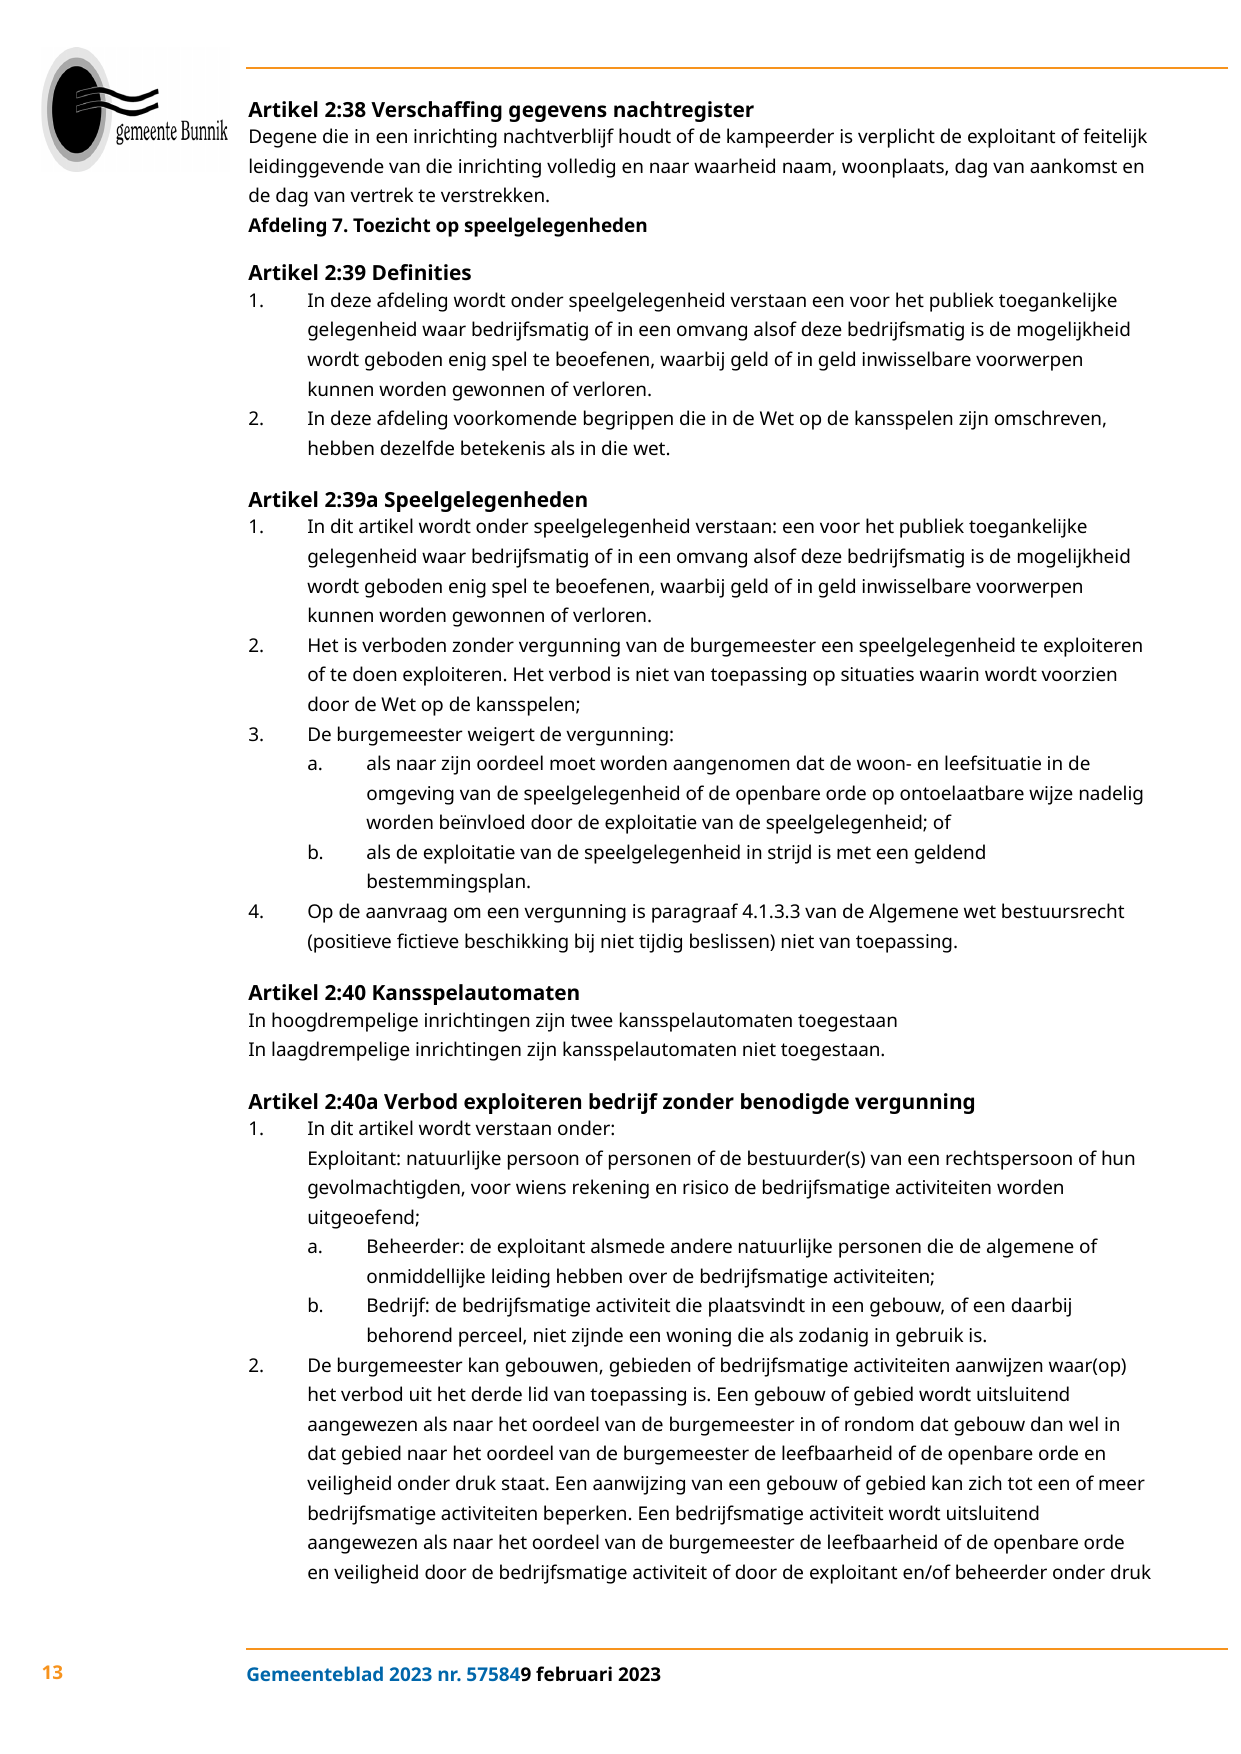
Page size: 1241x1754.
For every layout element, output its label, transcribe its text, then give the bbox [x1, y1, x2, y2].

list In deze afdeling wordt onder speelgelegenheid verstaan een voor het publiek toegankelijke gelegenheid waar bedrijfsmatig of in een omvang alsof deze bedrijfsmatig is de mogelijkheid wordt geboden enig spel te beoefenen, waarbij geld of in geld inwisselbare voorwerpen kunnen worden gewonnen of verloren. [248, 287, 1152, 401]
list In deze afdeling voorkomende begrippen die in de Wet op de kansspelen zijn omschreven, hebben dezelfde betekenis als in die wet. [248, 405, 1152, 461]
list Op de aanvraag om een vergunning is paragraaf 4.1.3.3 van de Algemene wet bestuursrecht (positieve fictieve beschikking bij niet tijdig beslissen) niet van toepassing. [248, 898, 1152, 954]
picture [41, 47, 231, 172]
list De burgemeester weigert de vergunning: [248, 721, 1152, 747]
list als naar zijn oordeel moet worden aangenomen dat de woon- en leefsituatie in de omgeving van de speelgelegenheid of de openbare orde op ontoelaatbare wijze nadelig worden beïnvloed door de exploitatie van de speelgelegenheid; of [307, 750, 1152, 835]
list De burgemeester kan gebouwen, gebieden of bedrijfsmatige activiteiten aanwijzen waar(op) het verbod uit het derde lid van toepassing is. Een gebouw of gebied wordt uitsluitend aangewezen als naar het oordeel van de burgemeester in of rondom dat gebouw dan wel in dat gebied naar het oordeel van de burgemeester de leefbaarheid of de openbare orde en veiligheid onder druk staat. Een aanwijzing van een gebouw of gebied kan zich tot een of meer bedrijfsmatige activiteiten beperken. Een bedrijfsmatige activiteit wordt uitsluitend aangewezen als naar het oordeel van de burgemeester de leefbaarheid of de openbare orde en veiligheid door de bedrijfsmatige activiteit of door de exploitant en/of beheerder onder druk [248, 1352, 1152, 1585]
list In dit artikel wordt verstaan onder: [248, 1115, 1152, 1141]
text Afdeling 7. Toezicht op speelgelegenheden [248, 212, 1152, 238]
text Artikel 2:40a Verbod exploiteren bedrijf zonder benodigde vergunning [248, 1087, 1152, 1115]
list als de exploitatie van de speelgelegenheid in strijd is met een geldend bestemmingsplan. [307, 839, 1152, 894]
list Beheerder: de exploitant alsmede andere natuurlijke personen die de algemene of onmiddellijke leiding hebben over de bedrijfsmatige activiteiten; [307, 1233, 1152, 1289]
text Artikel 2:40 Kansspelautomaten [248, 978, 1152, 1007]
list Het is verboden zonder vergunning van de burgemeester een speelgelegenheid te exploiteren of te doen exploiteren. Het verbod is niet van toepassing op situaties waarin wordt voorzien door de Wet op de kansspelen; [248, 632, 1152, 717]
text Artikel 2:38 Verschaffing gegevens nachtregister [248, 95, 1152, 123]
text Degene die in een inrichting nachtverblijf houdt of de kampeerder is verplicht de exploitant of feitelijk leidinggevende van die inrichting volledig en naar waarheid naam, woonplaats, dag van aankomst en de dag van vertrek te verstrekken. [248, 123, 1152, 208]
text Artikel 2:39a Speelgelegenheden [248, 485, 1152, 514]
list Bedrijf: de bedrijfsmatige activiteit die plaatsvindt in een gebouw, of een daarbij behorend perceel, niet zijnde een woning die als zodanig in gebruik is. [307, 1293, 1152, 1348]
list Exploitant: natuurlijke persoon of personen of de bestuurder(s) van een rechtspersoon of hun gevolmachtigden, voor wiens rekening en risico de bedrijfsmatige activiteiten worden uitgeoefend; [248, 1145, 1152, 1230]
text In hoogdrempelige inrichtingen zijn twee kansspelautomaten toegestaan [248, 1007, 1152, 1032]
text Artikel 2:39 Definities [248, 258, 1152, 287]
list In dit artikel wordt onder speelgelegenheid verstaan: een voor het publiek toegankelijke gelegenheid waar bedrijfsmatig of in een omvang alsof deze bedrijfsmatig is de mogelijkheid wordt geboden enig spel te beoefenen, waarbij geld of in geld inwisselbare voorwerpen kunnen worden gewonnen of verloren. [248, 514, 1152, 628]
text In laagdrempelige inrichtingen zijn kansspelautomaten niet toegestaan. [248, 1036, 1152, 1062]
